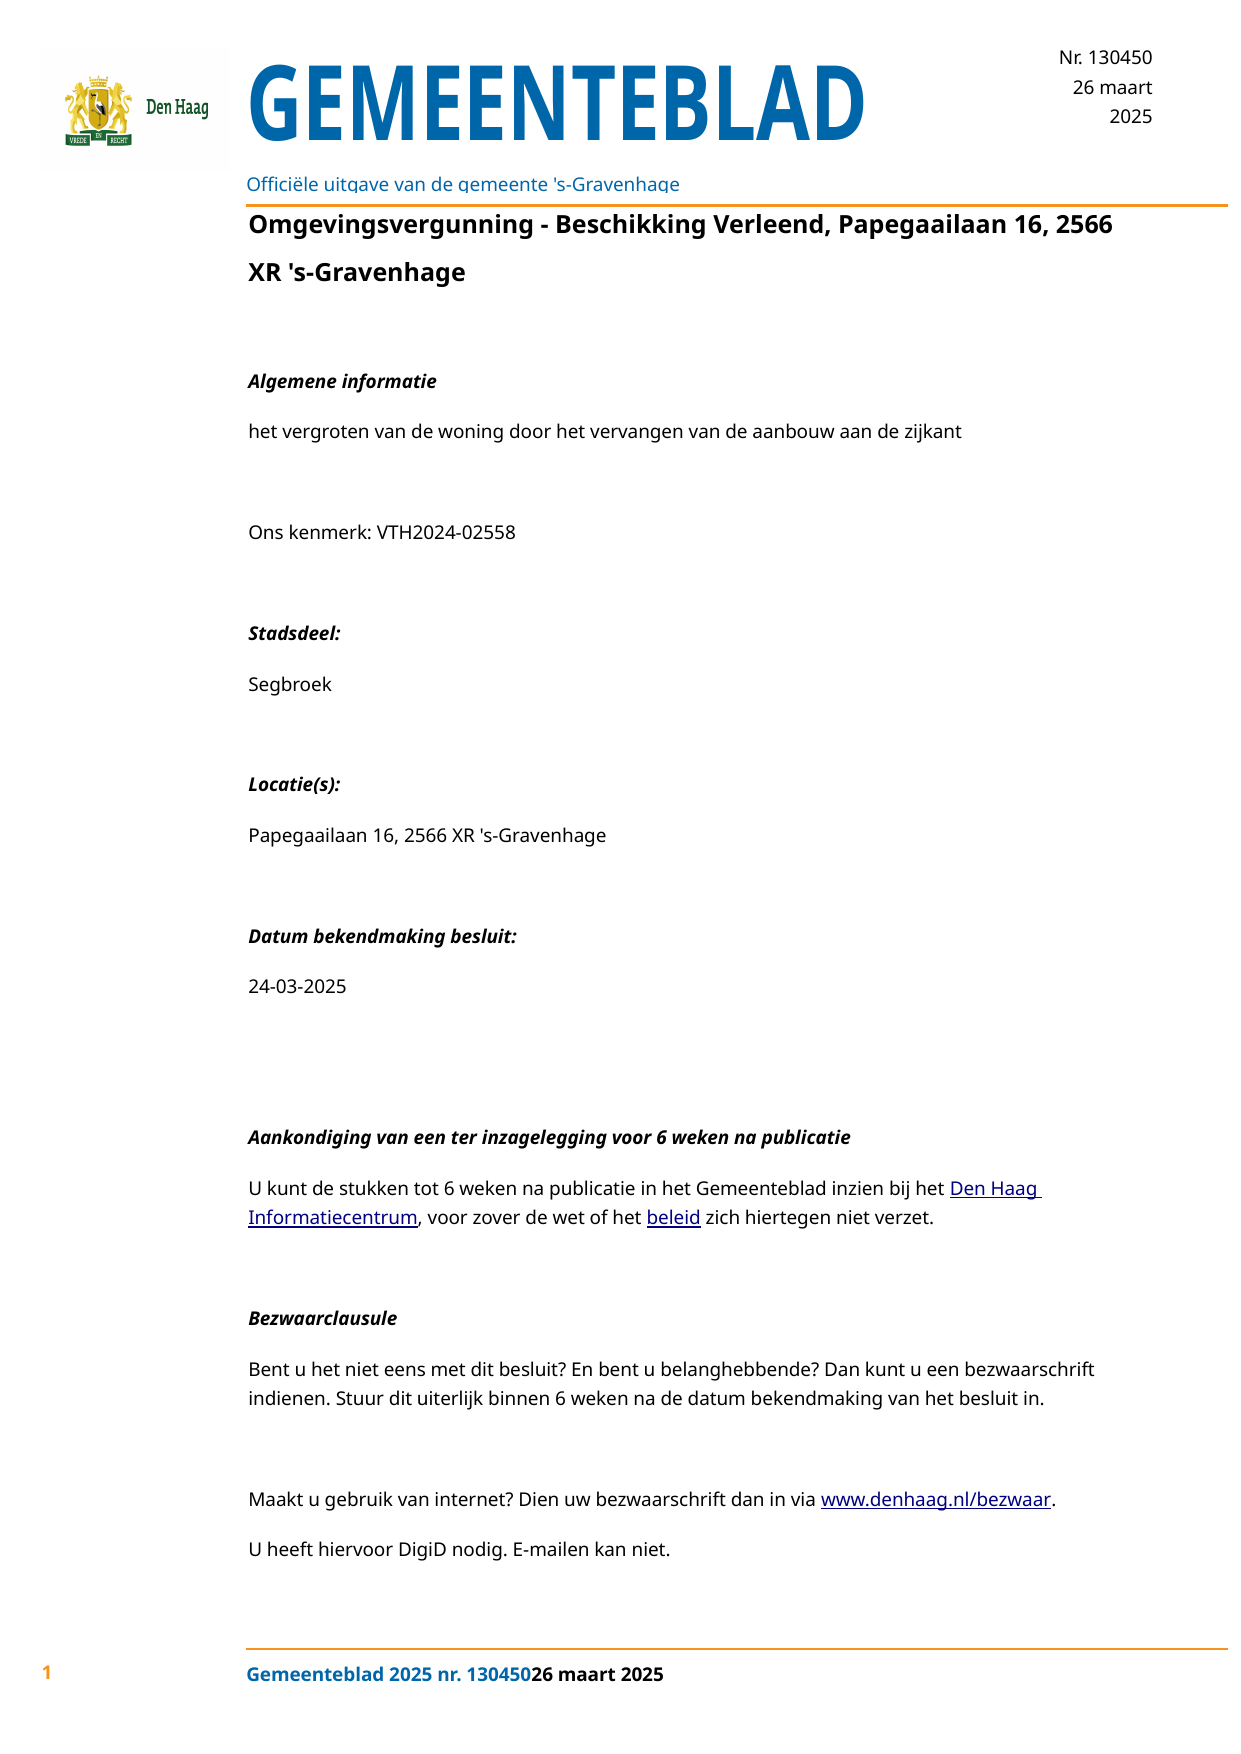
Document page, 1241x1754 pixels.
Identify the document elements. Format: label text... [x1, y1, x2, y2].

text Algemene informatie [248, 368, 1152, 394]
text Locatie(s): [248, 772, 1152, 797]
text Aankondiging van een ter inzagelegging voor 6 weken na publicatie [248, 1124, 1152, 1150]
text Ons kenmerk: VTH2024-02558 [248, 519, 1152, 545]
picture [41, 47, 231, 172]
text Papegaailaan 16, 2566 XR 's-Gravenhage [248, 822, 1152, 848]
text 24-03-2025 [248, 973, 1152, 999]
text Segbroek [248, 671, 1152, 697]
text het vergroten van de woning door het vervangen van de aanbouw aan de zijkant [248, 419, 1152, 444]
text Bent u het niet eens met dit besluit? En bent u belanghebbende? Dan kunt u een bezwaarschrift indienen. Stuur dit uiterlijk binnen 6 weken na de datum bekendmaking van het besluit in. [248, 1356, 1152, 1411]
text Datum bekendmaking besluit: [248, 923, 1152, 949]
text U kunt de stukken tot 6 weken na publicatie in het Gemeenteblad inzien bij het Den Haag Informatiecentrum, voor zover de wet of het beleid zich hiertegen niet verzet. [248, 1175, 1152, 1230]
text U heeft hiervoor DigiD nodig. E-mailen kan niet. [248, 1537, 1152, 1562]
text Omgevingsvergunning - Beschikking Verleend, Papegaailaan 16, 2566 XR 's-Gravenhage [248, 207, 1152, 288]
text Maakt u gebruik van internet? Dien uw bezwaarschrift dan in via www.denhaag.nl/bezwaar. [248, 1486, 1152, 1512]
text Stadsdeel: [248, 620, 1152, 646]
text Bezwaarclausule [248, 1305, 1152, 1331]
